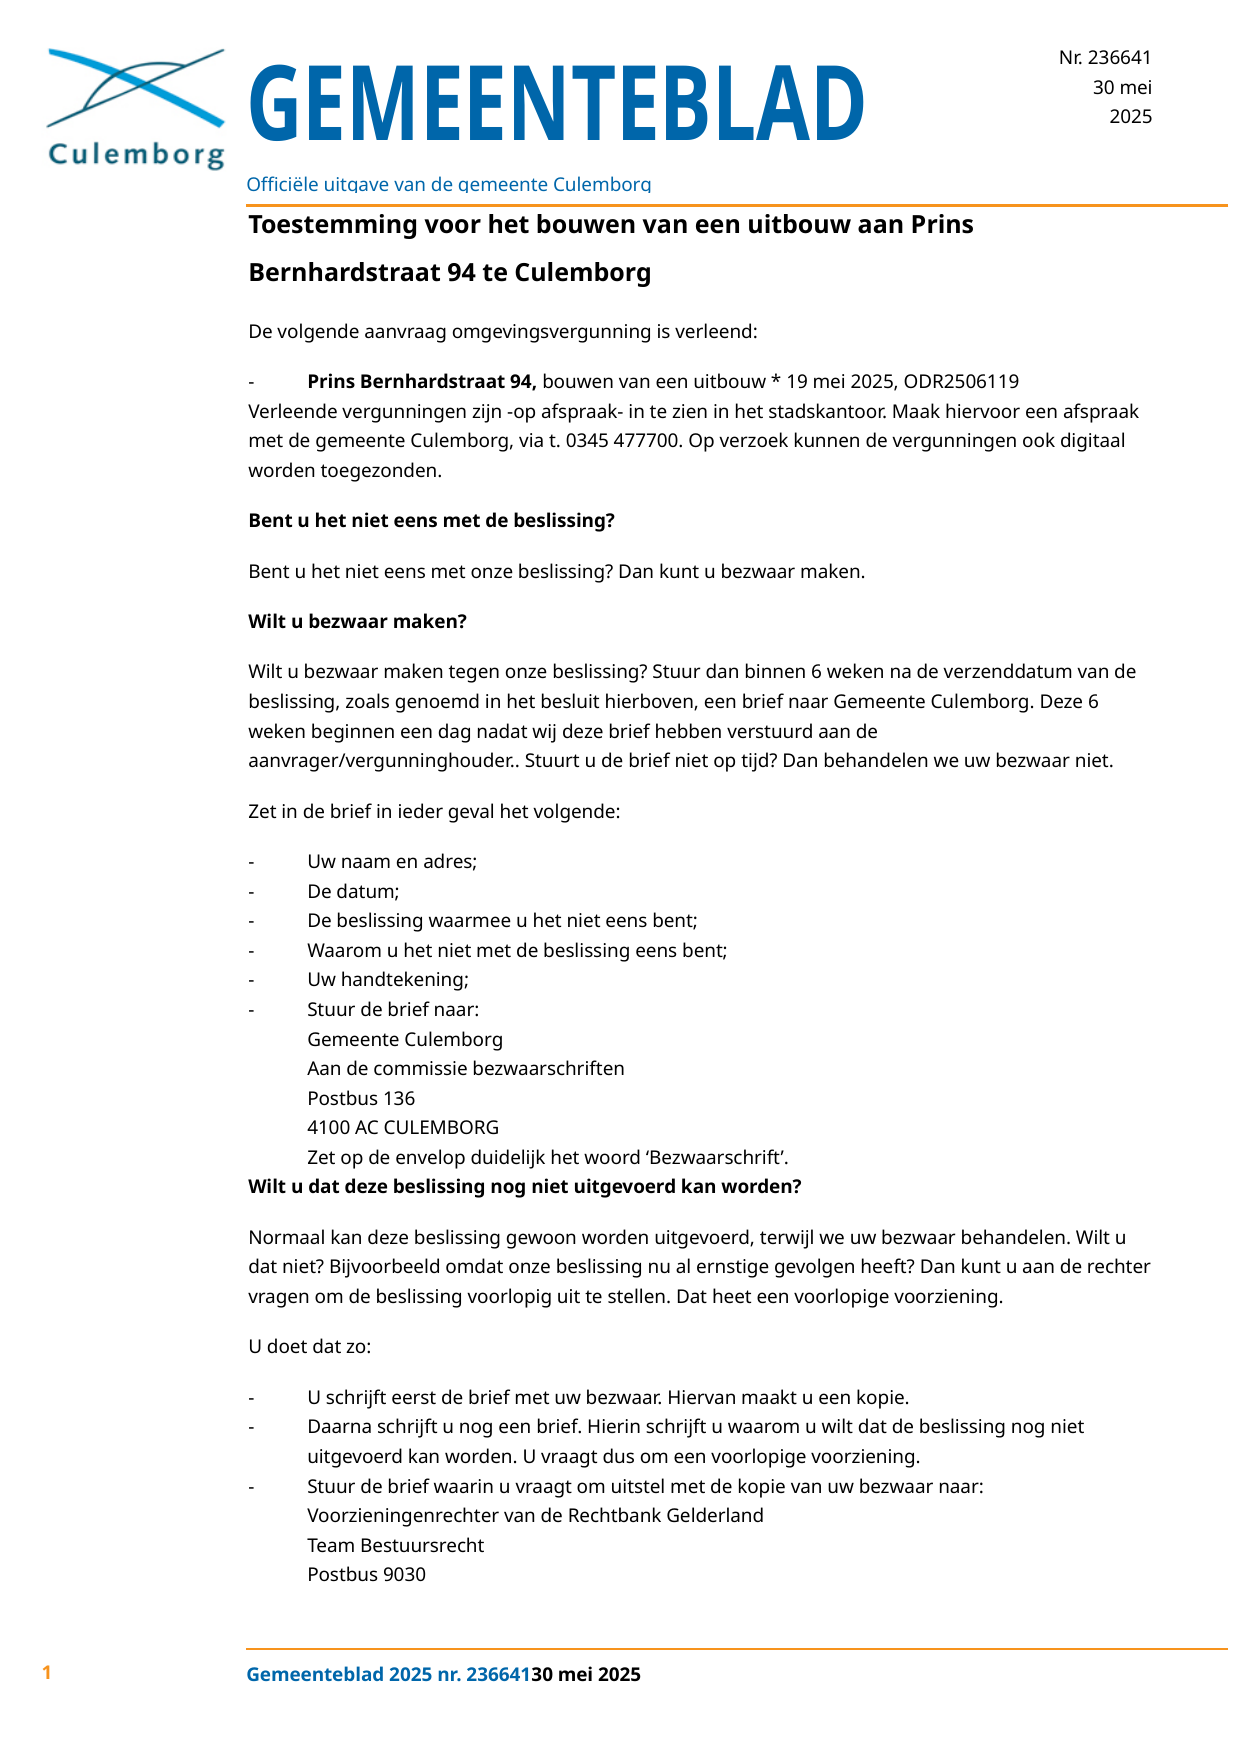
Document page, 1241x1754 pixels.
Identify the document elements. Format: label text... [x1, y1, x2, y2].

list Stuur de brief waarin u vraagt om uitstel met de kopie van uw bezwaar naar: [248, 1473, 1152, 1499]
list 4100 AC CULEMBORG [248, 1114, 1152, 1140]
list Stuur de brief naar: [248, 996, 1152, 1022]
list Uw naam en adres; [248, 848, 1152, 874]
text De volgende aanvraag omgevingsvergunning is verleend: [248, 318, 1152, 344]
list Uw handtekening; [248, 967, 1152, 992]
list De datum; [248, 878, 1152, 904]
text Toestemming voor het bouwen van een uitbouw aan Prins Bernhardstraat 94 te Culemborg [248, 207, 1152, 288]
list Zet op de envelop duidelijk het woord ‘Bezwaarschrift’. [248, 1144, 1152, 1170]
text Normaal kan deze beslissing gewoon worden uitgevoerd, terwijl we uw bezwaar behandelen. Wilt u dat niet? Bijvoorbeeld omdat onze beslissing nu al ernstige gevolgen heeft? Dan kunt u aan de rechter vragen om de beslissing voorlopig uit te stellen. Dat heet een voorlopige voorziening. [248, 1224, 1152, 1309]
list Voorzieningenrechter van de Rechtbank Gelderland [248, 1502, 1152, 1528]
list Waarom u het niet met de beslissing eens bent; [248, 937, 1152, 963]
list U schrijft eerst de brief met uw bezwaar. Hiervan maakt u een kopie. [248, 1384, 1152, 1410]
text Zet in de brief in ieder geval het volgende: [248, 798, 1152, 824]
list Prins Bernhardstraat 94, bouwen van een uitbouw * 19 mei 2025, ODR2506119 [248, 368, 1152, 394]
text Wilt u dat deze beslissing nog niet uitgevoerd kan worden? [248, 1174, 1152, 1199]
text Wilt u bezwaar maken tegen onze beslissing? Stuur dan binnen 6 weken na de verzenddatum van de beslissing, zoals genoemd in het besluit hierboven, een brief naar Gemeente Culemborg. Deze 6 weken beginnen een dag nadat wij deze brief hebben verstuurd aan de aanvrager/vergunninghouder.. Stuurt u de brief niet op tijd? Dan behandelen we uw bezwaar niet. [248, 659, 1152, 773]
text Bent u het niet eens met onze beslissing? Dan kunt u bezwaar maken. [248, 558, 1152, 584]
text U doet dat zo: [248, 1334, 1152, 1359]
list Postbus 136 [248, 1085, 1152, 1111]
list Gemeente Culemborg [248, 1026, 1152, 1052]
text Verleende vergunningen zijn -op afspraak- in te zien in het stadskantoor. Maak hiervoor een afspraak met de gemeente Culemborg, via t. 0345 477700. Op verzoek kunnen de vergunningen ook digitaal worden toegezonden. [248, 398, 1152, 483]
text Bent u het niet eens met de beslissing? [248, 507, 1152, 533]
list Team Bestuursrecht [248, 1532, 1152, 1558]
list Postbus 9030 [248, 1562, 1152, 1587]
list Aan de commissie bezwaarschriften [248, 1055, 1152, 1081]
list De beslissing waarmee u het niet eens bent; [248, 907, 1152, 933]
text Wilt u bezwaar maken? [248, 608, 1152, 634]
picture [41, 47, 231, 172]
list Daarna schrijft u nog een brief. Hierin schrijft u waarom u wilt dat de beslissing nog niet uitgevoerd kan worden. U vraagt dus om een voorlopige voorziening. [248, 1414, 1152, 1469]
